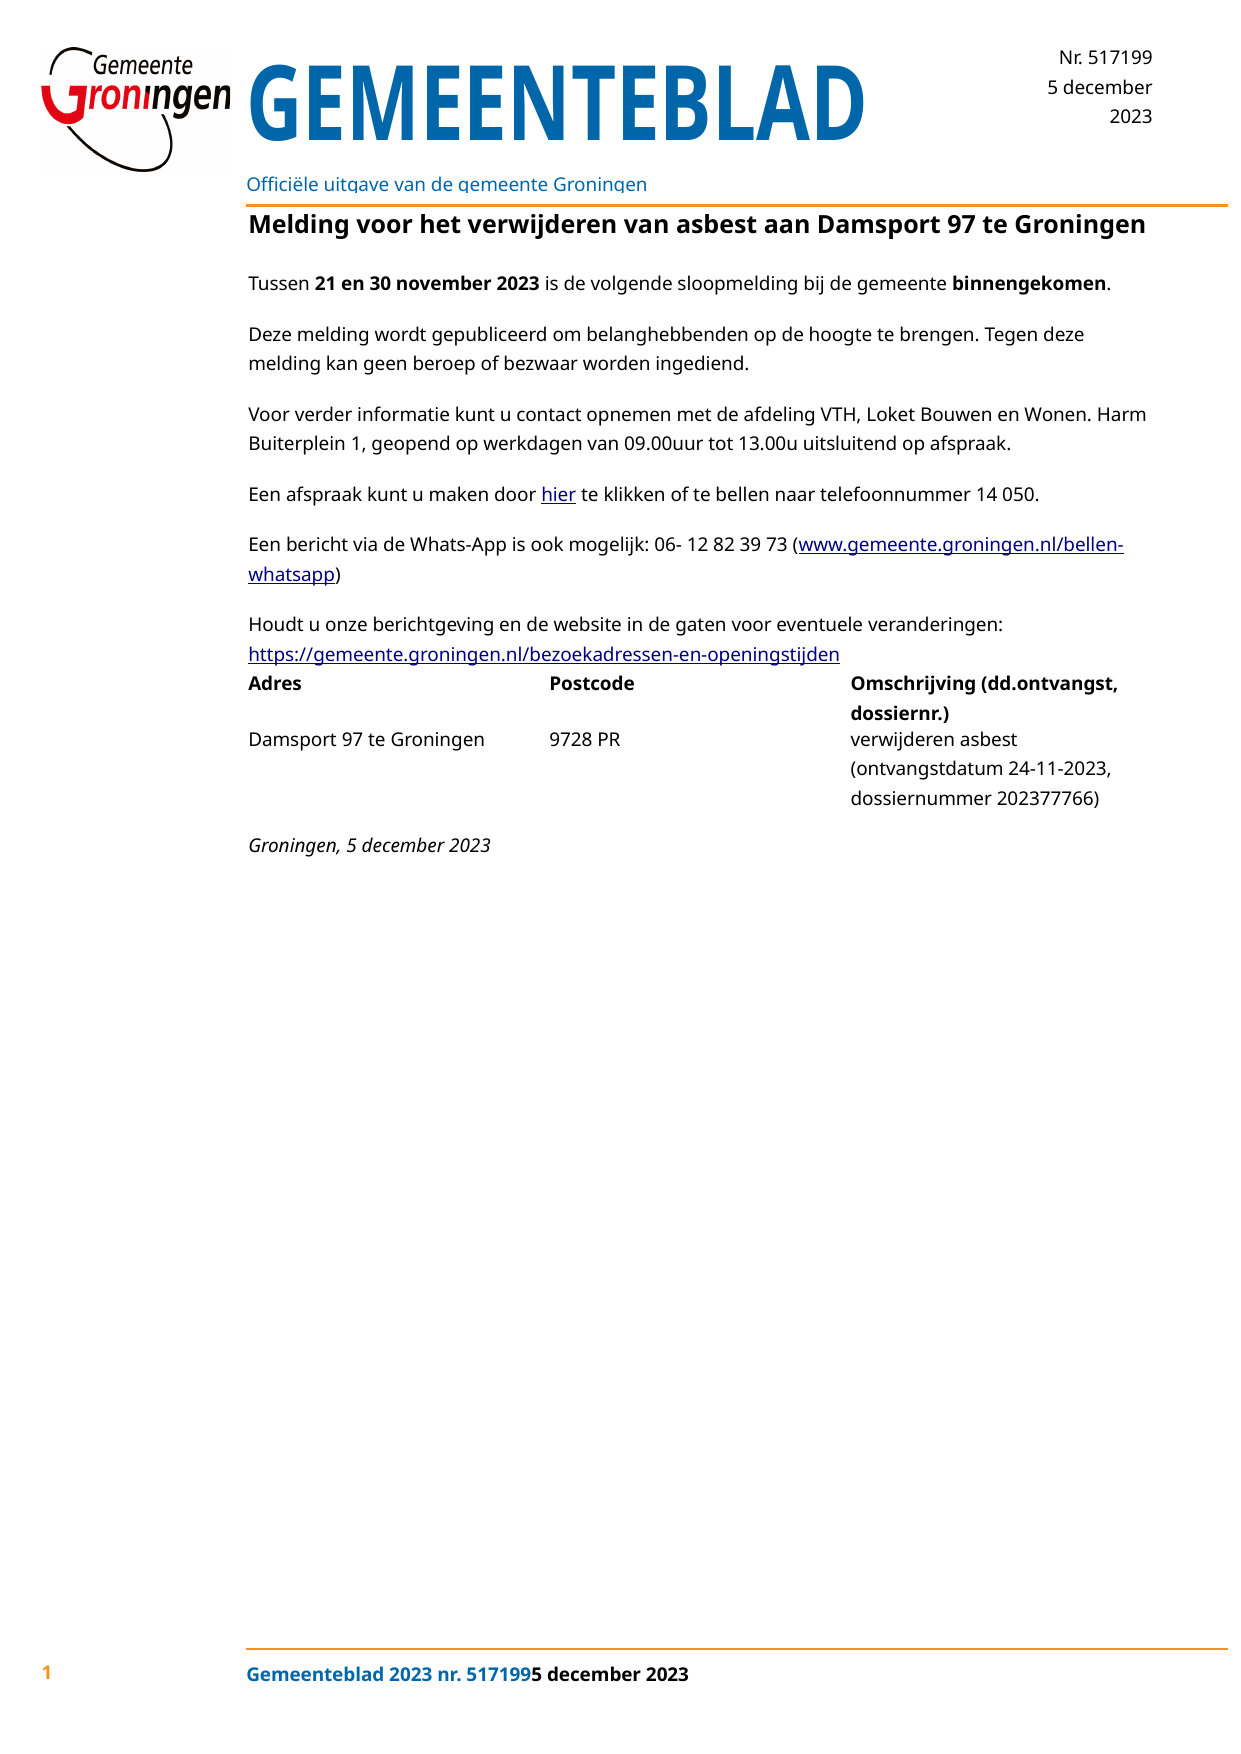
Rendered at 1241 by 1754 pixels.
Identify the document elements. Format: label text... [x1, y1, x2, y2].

text Een afspraak kunt u maken door hier te klikken of te bellen naar telefoonnummer 14 050. [248, 481, 1152, 506]
text Tussen 21 en 30 november 2023 is de volgende sloopmelding bij de gemeente binnengekomen. [248, 270, 1152, 296]
table_header Omschrijving (dd.ontvangst, dossiernr.) [850, 670, 1152, 726]
text Voor verder informatie kunt u contact opnemen met de afdeling VTH, Loket Bouwen en Wonen. Harm Buiterplein 1, geopend op werkdagen van 09.00uur tot 13.00u uitsluitend op afspraak. [248, 401, 1152, 456]
text Houdt u onze berichtgeving en de website in de gaten voor eventuele veranderingen: https://gemeente.groningen.nl/bezoekadressen-en-openingstijden [248, 611, 1152, 666]
text Groningen, 5 december 2023 [248, 832, 1152, 858]
text Een bericht via de Whats-App is ook mogelijk: 06- 12 82 39 73 (www.gemeente.groningen.nl/bellen-whatsapp) [248, 531, 1152, 586]
table_header Postcode [549, 670, 850, 726]
text Melding voor het verwijderen van asbest aan Damsport 97 te Groningen [248, 207, 1152, 241]
table_cell Damsport 97 te Groningen [248, 726, 549, 811]
table_header Adres [248, 670, 549, 726]
picture [41, 47, 231, 172]
text Deze melding wordt gepubliceerd om belanghebbenden op de hoogte te brengen. Tegen deze melding kan geen beroep of bezwaar worden ingediend. [248, 321, 1152, 376]
table_cell verwijderen asbest (ontvangstdatum 24-11-2023, dossiernummer 202377766) [850, 726, 1152, 811]
table_cell 9728 PR [549, 726, 850, 811]
